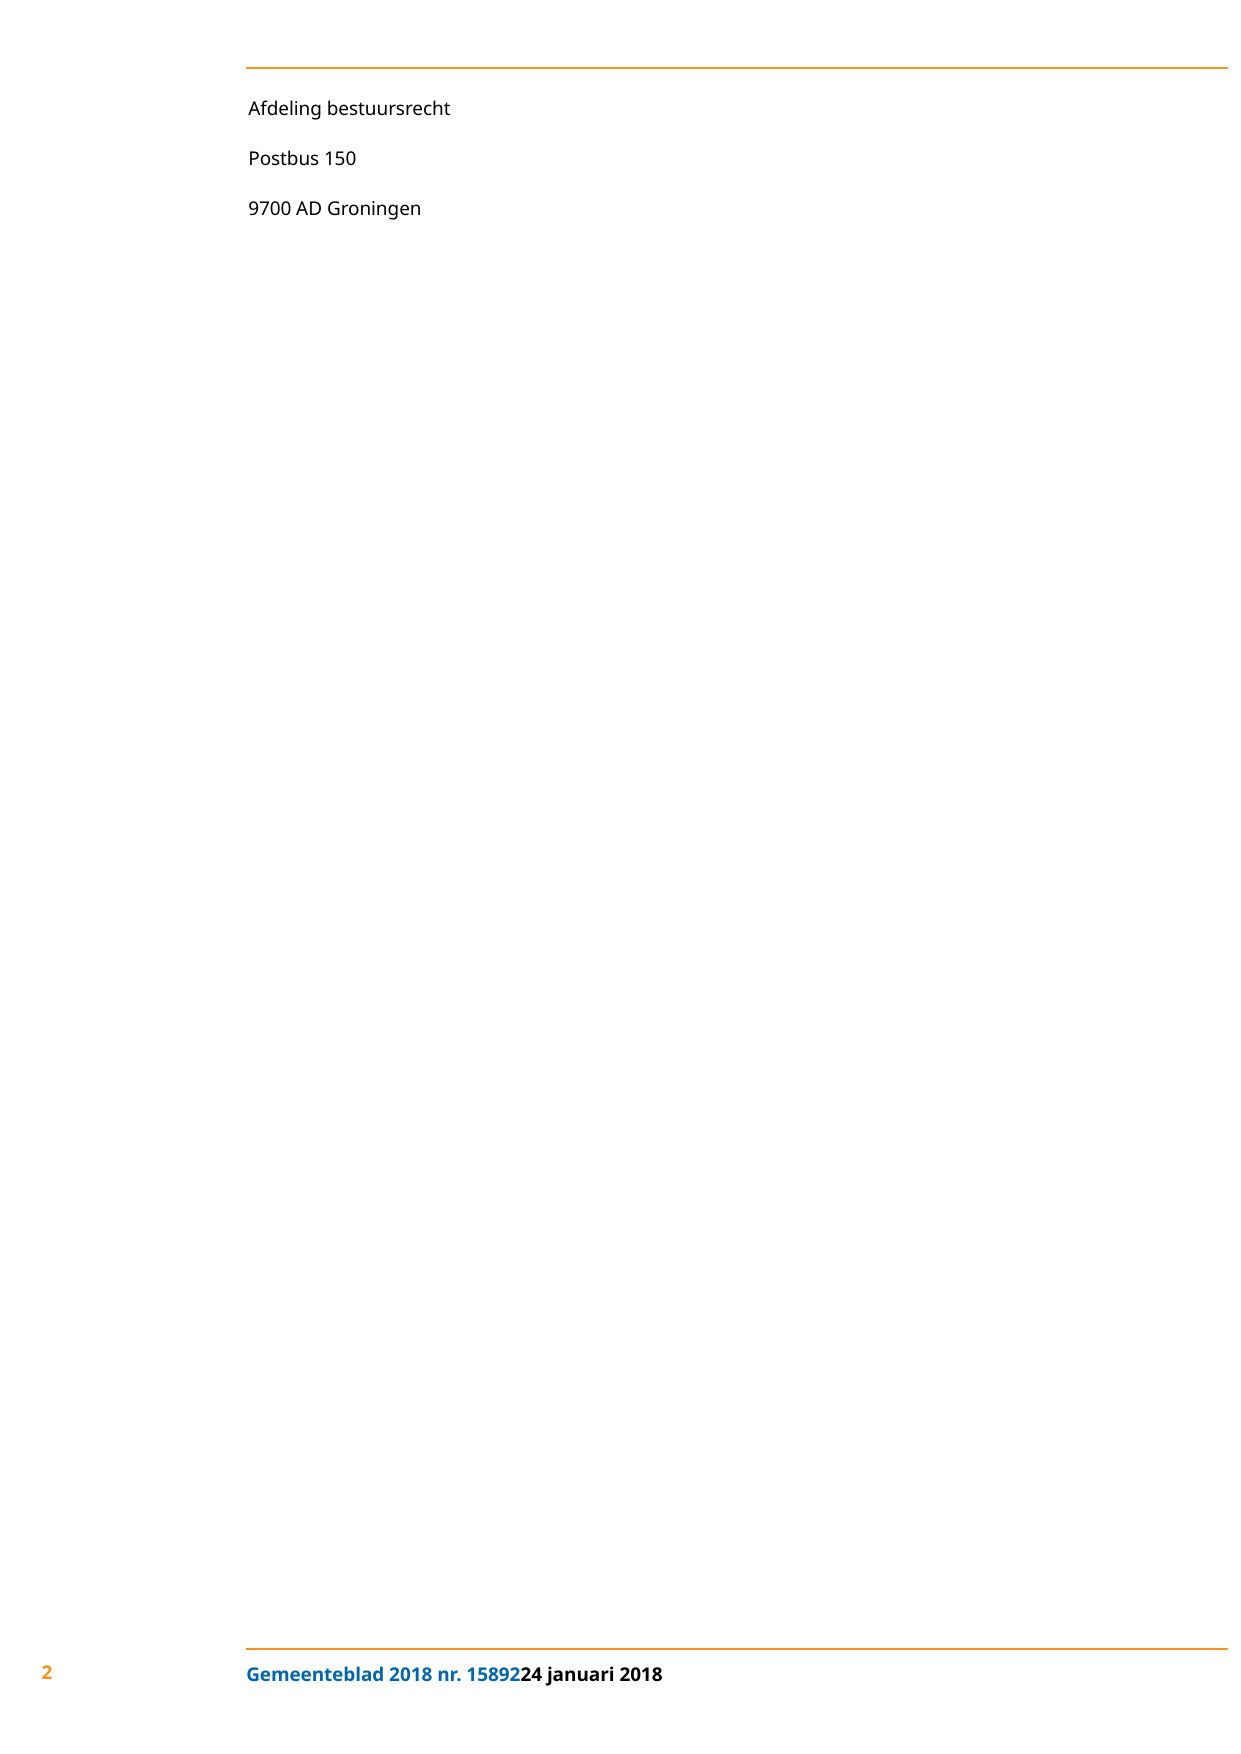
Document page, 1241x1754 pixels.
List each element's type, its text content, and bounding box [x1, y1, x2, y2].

text Postbus 150 [248, 145, 1152, 171]
text Afdeling bestuursrecht [248, 95, 1152, 121]
text 9700 AD Groningen [248, 196, 1152, 221]
picture [41, 47, 231, 172]
